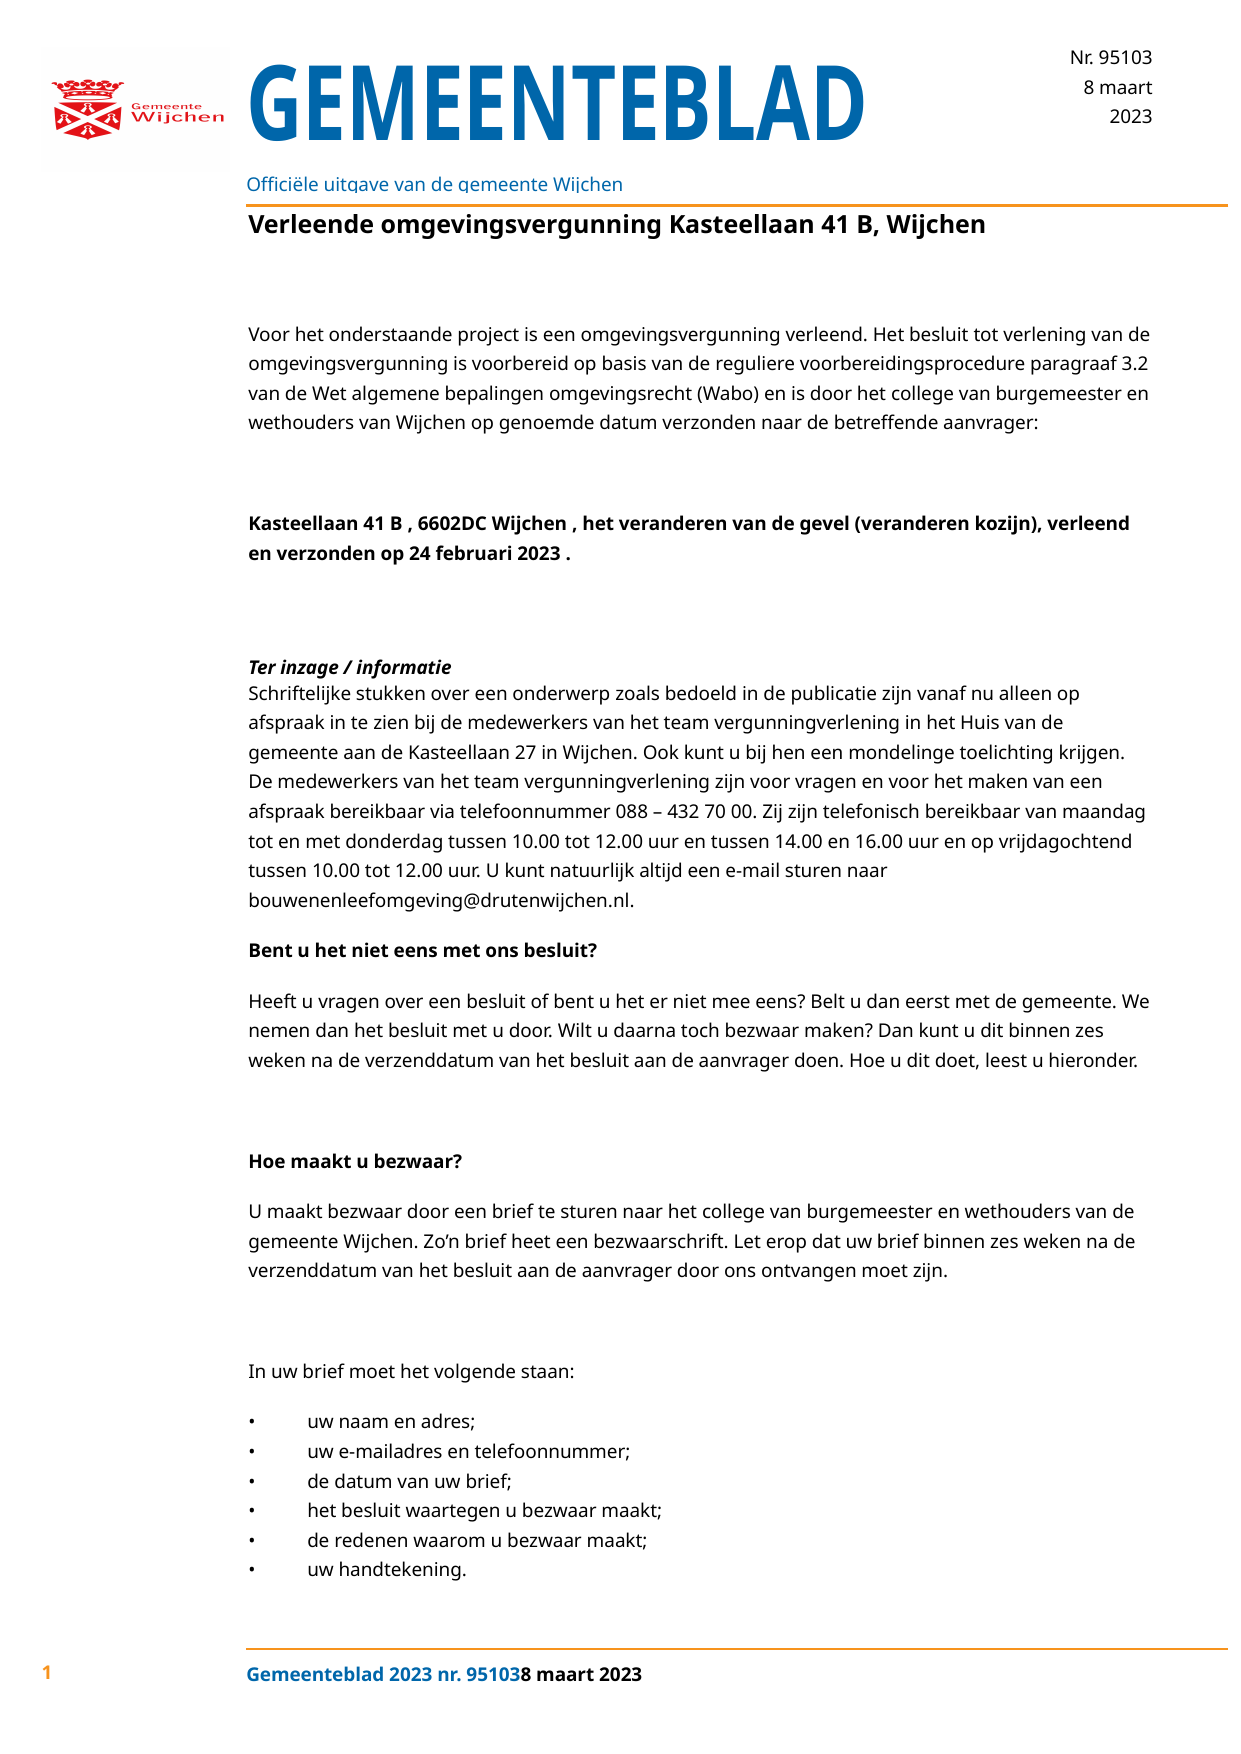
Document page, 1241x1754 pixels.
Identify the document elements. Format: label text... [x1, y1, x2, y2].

text Voor het onderstaande project is een omgevingsvergunning verleend. Het besluit tot verlening van de omgevingsvergunning is voorbereid op basis van de reguliere voorbereidingsprocedure paragraaf 3.2 van de Wet algemene bepalingen omgevingsrecht (Wabo) en is door het college van burgemeester en wethouders van Wijchen op genoemde datum verzonden naar de betreffende aanvrager: [248, 321, 1152, 435]
list uw handtekening. [248, 1557, 1152, 1582]
text Heeft u vragen over een besluit of bent u het er niet mee eens? Belt u dan eerst met de gemeente. We nemen dan het besluit met u door. Wilt u daarna toch bezwaar maken? Dan kunt u dit binnen zes weken na de verzenddatum van het besluit aan de aanvrager doen. Hoe u dit doet, leest u hieronder. [248, 988, 1152, 1073]
list het besluit waartegen u bezwaar maakt; [248, 1497, 1152, 1523]
text Kasteellaan 41 B , 6602DC Wijchen , het veranderen van de gevel (veranderen kozijn), verleend en verzonden op 24 februari 2023 . [248, 510, 1152, 566]
text Ter inzage / informatie [248, 654, 1152, 680]
text Hoe maakt u bezwaar? [248, 1148, 1152, 1174]
text In uw brief moet het volgende staan: [248, 1358, 1152, 1384]
list uw naam en adres; [248, 1409, 1152, 1434]
picture [41, 47, 231, 172]
text Verleende omgevingsvergunning Kasteellaan 41 B, Wijchen [248, 207, 1152, 241]
text Schriftelijke stukken over een onderwerp zoals bedoeld in de publicatie zijn vanaf nu alleen op afspraak in te zien bij de medewerkers van het team vergunningverlening in het Huis van de gemeente aan de Kasteellaan 27 in Wijchen. Ook kunt u bij hen een mondelinge toelichting krijgen. De medewerkers van het team vergunningverlening zijn voor vragen en voor het maken van een afspraak bereikbaar via telefoonnummer 088 – 432 70 00. Zij zijn telefonisch bereikbaar van maandag tot en met donderdag tussen 10.00 tot 12.00 uur en tussen 14.00 en 16.00 uur en op vrijdagochtend tussen 10.00 tot 12.00 uur. U kunt natuurlijk altijd een e-mail sturen naar bouwenenleefomgeving@drutenwijchen.nl. [248, 680, 1152, 913]
text U maakt bezwaar door een brief te sturen naar het college van burgemeester en wethouders van de gemeente Wijchen. Zo’n brief heet een bezwaarschrift. Let erop dat uw brief binnen zes weken na de verzenddatum van het besluit aan de aanvrager door ons ontvangen moet zijn. [248, 1198, 1152, 1283]
list uw e-mailadres en telefoonnummer; [248, 1438, 1152, 1464]
list de datum van uw brief; [248, 1468, 1152, 1494]
list de redenen waarom u bezwaar maakt; [248, 1527, 1152, 1553]
text Bent u het niet eens met ons besluit? [248, 937, 1152, 963]
